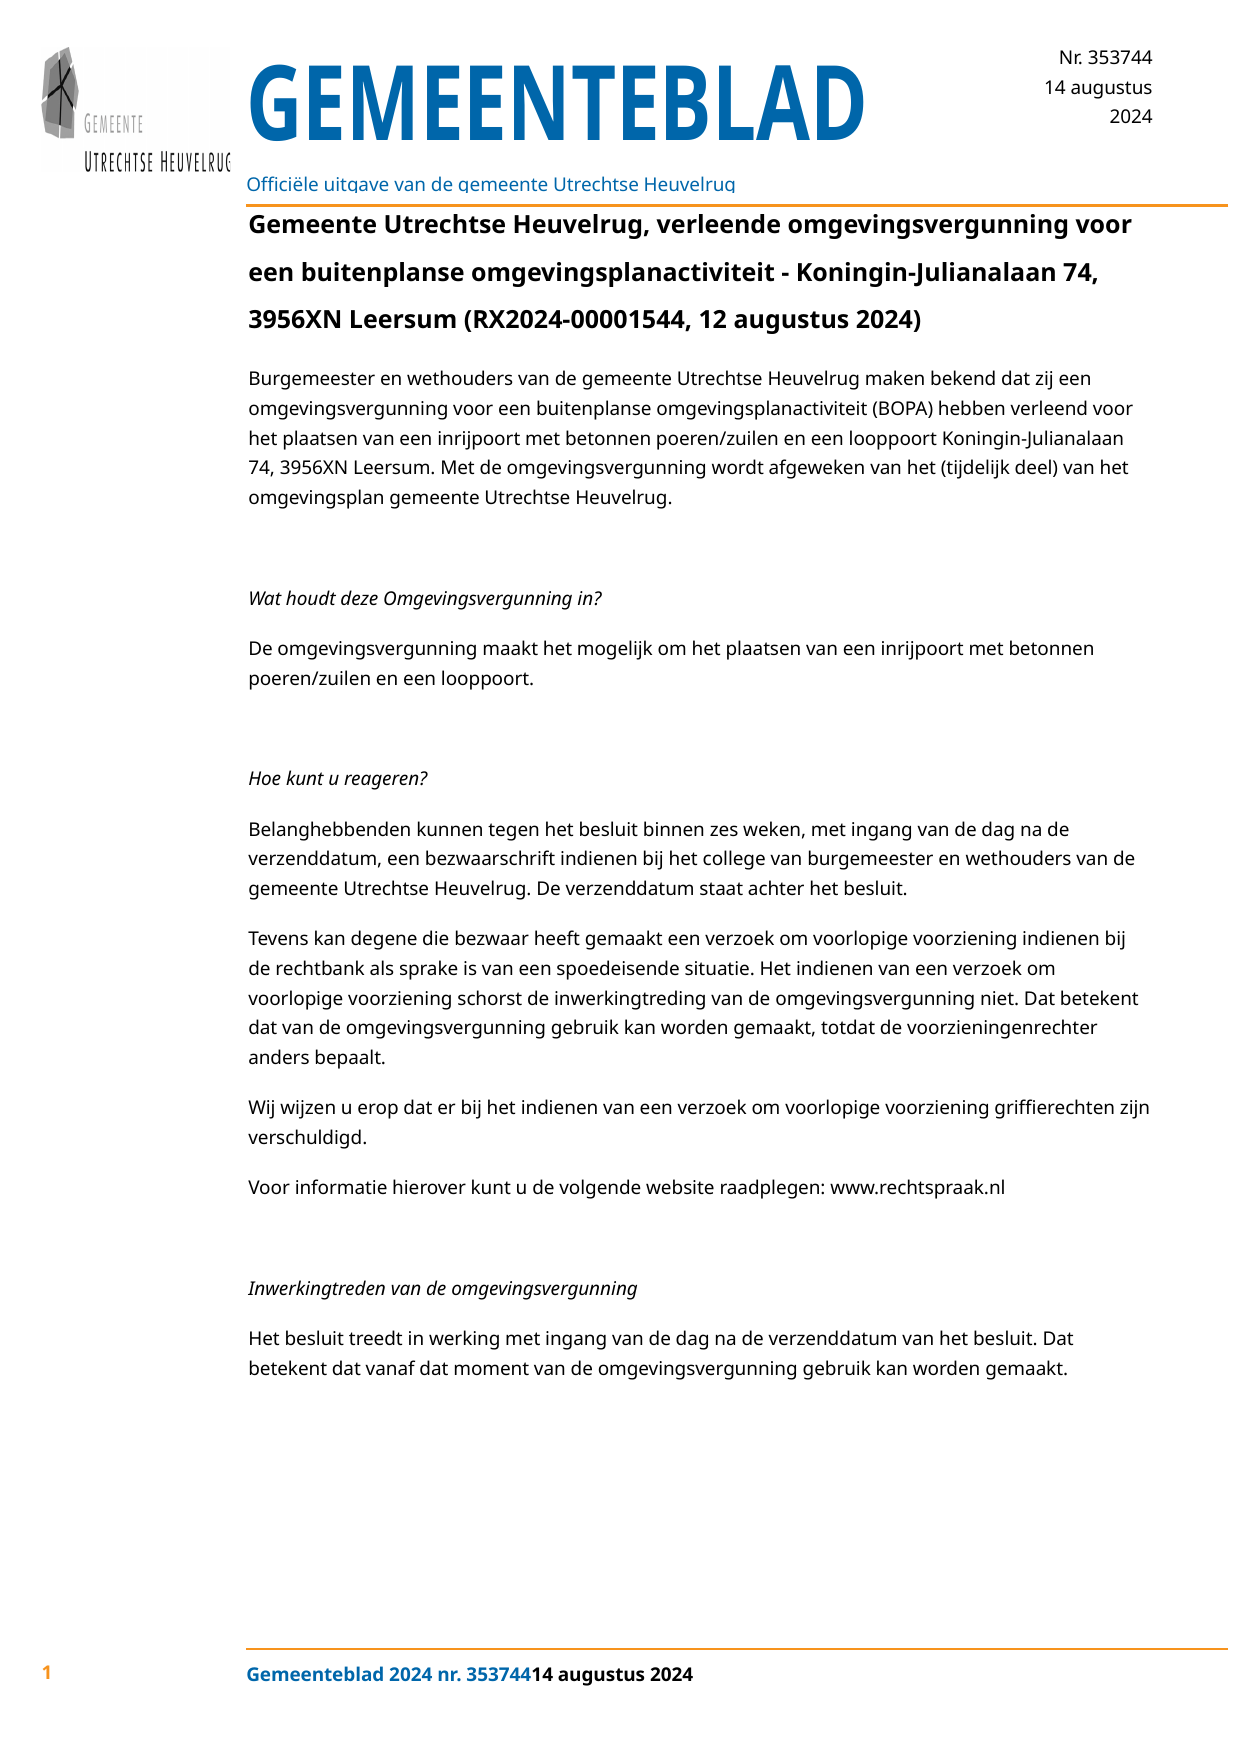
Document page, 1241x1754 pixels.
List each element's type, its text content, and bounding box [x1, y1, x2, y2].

text Wat houdt deze Omgevingsvergunning in? [248, 585, 1152, 610]
text Hoe kunt u reageren? [248, 766, 1152, 791]
text Burgemeester en wethouders van de gemeente Utrechtse Heuvelrug maken bekend dat zij een omgevingsvergunning voor een buitenplanse omgevingsplanactiviteit (BOPA) hebben verleend voor het plaatsen van een inrijpoort met betonnen poeren/zuilen en een looppoort Koningin-Julianalaan 74, 3956XN Leersum. Met de omgevingsvergunning wordt afgeweken van het (tijdelijk deel) van het omgevingsplan gemeente Utrechtse Heuvelrug. [248, 366, 1152, 509]
text Wij wijzen u erop dat er bij het indienen van een verzoek om voorlopige voorziening griffierechten zijn verschuldigd. [248, 1094, 1152, 1149]
text De omgevingsvergunning maakt het mogelijk om het plaatsen van een inrijpoort met betonnen poeren/zuilen en een looppoort. [248, 635, 1152, 690]
text Belanghebbenden kunnen tegen het besluit binnen zes weken, met ingang van de dag na de verzenddatum, een bezwaarschrift indienen bij het college van burgemeester en wethouders van de gemeente Utrechtse Heuvelrug. De verzenddatum staat achter het besluit. [248, 816, 1152, 901]
text Tevens kan degene die bezwaar heeft gemaakt een verzoek om voorlopige voorziening indienen bij de rechtbank als sprake is van een spoedeisende situatie. Het indienen van een verzoek om voorlopige voorziening schorst de inwerkingtreding van de omgevingsvergunning niet. Dat betekent dat van de omgevingsvergunning gebruik kan worden gemaakt, totdat de voorzieningenrechter anders bepaalt. [248, 926, 1152, 1069]
text Inwerkingtreden van de omgevingsvergunning [248, 1275, 1152, 1301]
text Voor informatie hierover kunt u de volgende website raadplegen: www.rechtspraak.nl [248, 1174, 1152, 1200]
picture [41, 47, 231, 172]
text Het besluit treedt in werking met ingang van de dag na de verzenddatum van het besluit. Dat betekent dat vanaf dat moment van de omgevingsvergunning gebruik kan worden gemaakt. [248, 1326, 1152, 1381]
text Gemeente Utrechtse Heuvelrug, verleende omgevingsvergunning voor een buitenplanse omgevingsplanactiviteit - Koningin-Julianalaan 74, 3956XN Leersum (RX2024-00001544, 12 augustus 2024) [248, 207, 1152, 336]
